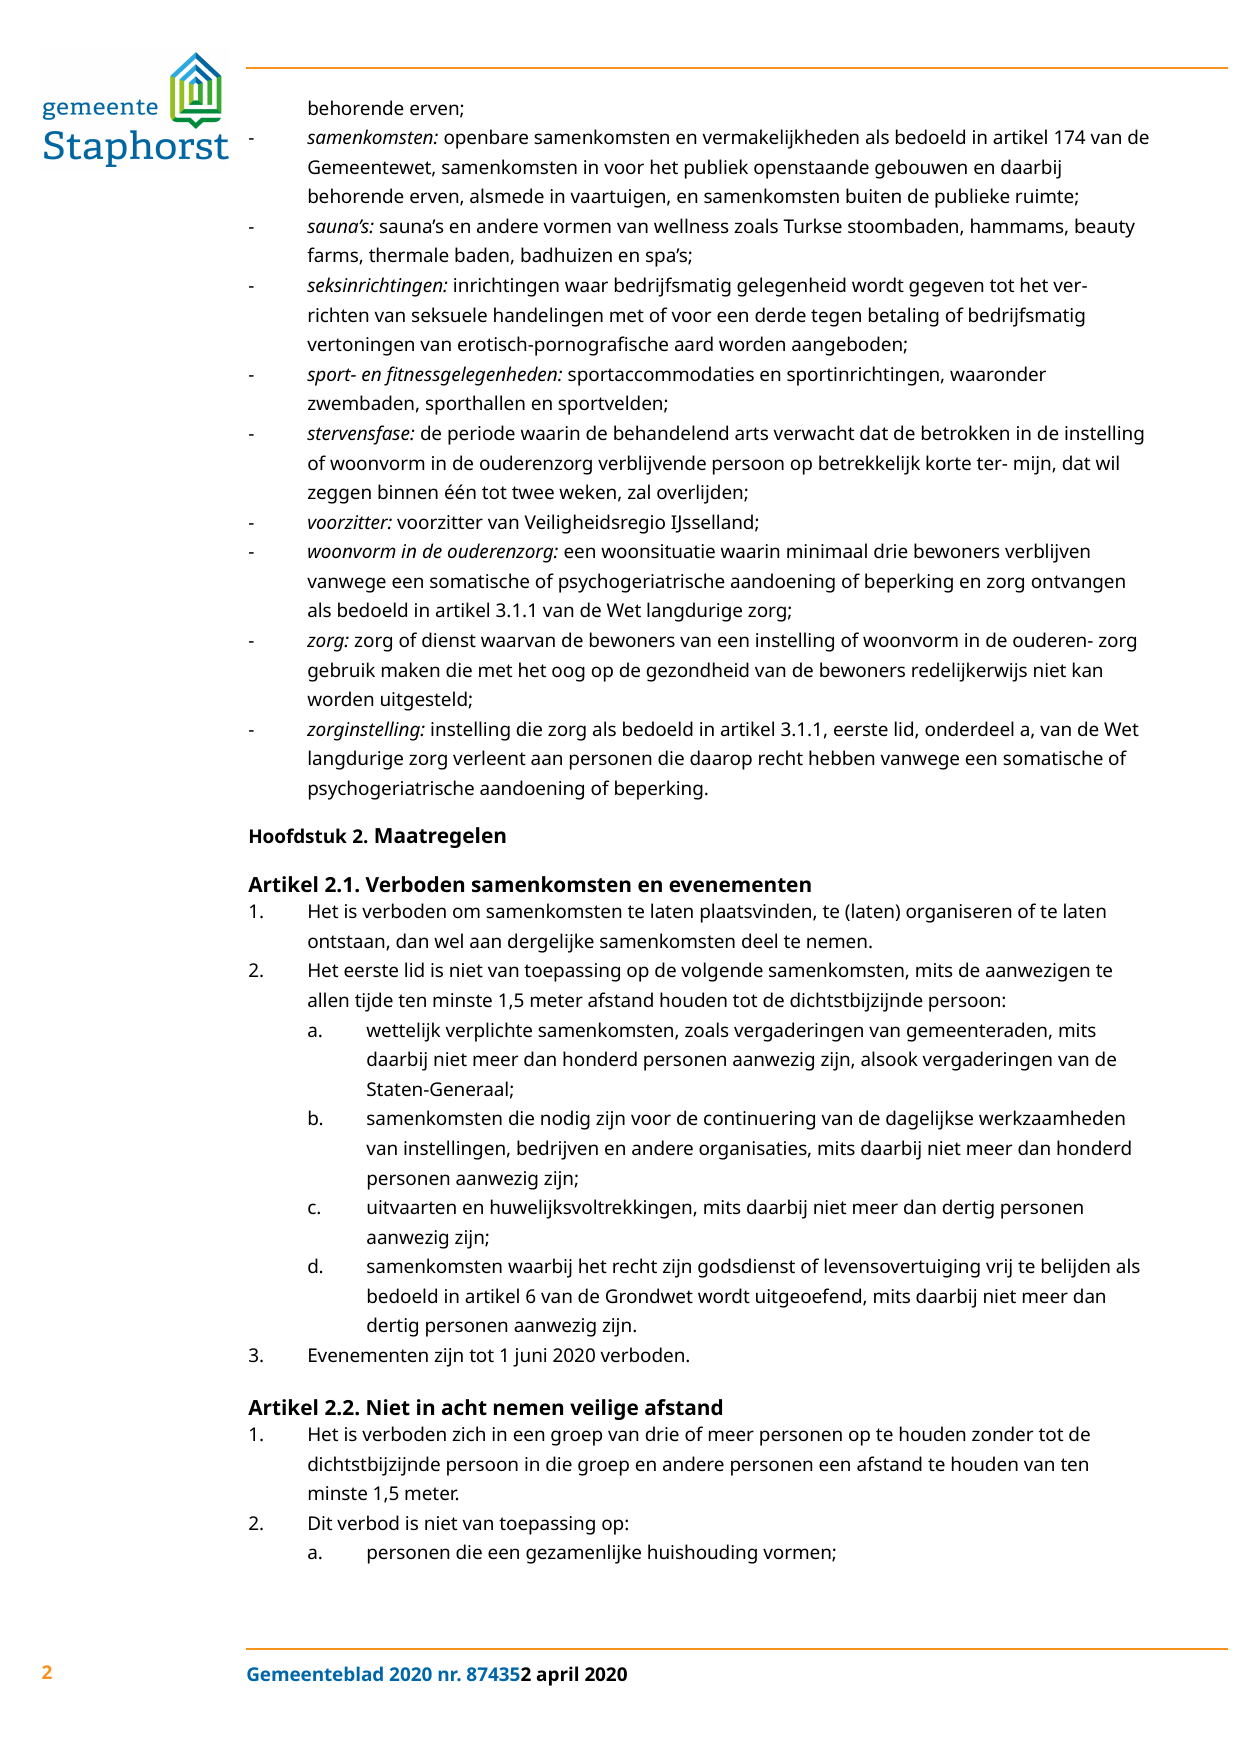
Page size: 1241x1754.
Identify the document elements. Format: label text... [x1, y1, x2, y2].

list behorende erven; [248, 95, 1152, 121]
list Dit verbod is niet van toepassing op: [248, 1510, 1152, 1536]
picture [41, 47, 231, 172]
list Het is verboden zich in een groep van drie of meer personen op te houden zonder tot de dichtstbijzijnde persoon in die groep en andere personen een afstand te houden van ten minste 1,5 meter. [248, 1421, 1152, 1506]
list sauna’s: sauna’s en andere vormen van wellness zoals Turkse stoombaden, hammams, beauty farms, thermale baden, badhuizen en spa’s; [248, 213, 1152, 268]
list sport- en fitnessgelegenheden: sportaccommodaties en sportinrichtingen, waaronder zwembaden, sporthallen en sportvelden; [248, 361, 1152, 416]
list woonvorm in de ouderenzorg: een woonsituatie waarin minimaal drie bewoners verblijven vanwege een somatische of psychogeriatrische aandoening of beperking en zorg ontvangen als bedoeld in artikel 3.1.1 van de Wet langdurige zorg; [248, 538, 1152, 623]
text Artikel 2.1. Verboden samenkomsten en evenementen [248, 870, 1152, 898]
list zorginstelling: instelling die zorg als bedoeld in artikel 3.1.1, eerste lid, onderdeel a, van de Wet langdurige zorg verleent aan personen die daarop recht hebben vanwege een somatische of psychogeriatrische aandoening of beperking. [248, 716, 1152, 801]
list Evenementen zijn tot 1 juni 2020 verboden. [248, 1342, 1152, 1368]
text Artikel 2.2. Niet in acht nemen veilige afstand [248, 1393, 1152, 1421]
list voorzitter: voorzitter van Veiligheidsregio IJsselland; [248, 509, 1152, 535]
list samenkomsten: openbare samenkomsten en vermakelijkheden als bedoeld in artikel 174 van de Gemeentewet, samenkomsten in voor het publiek openstaande gebouwen en daarbij behorende erven, alsmede in vaartuigen, en samenkomsten buiten de publieke ruimte; [248, 124, 1152, 209]
list stervensfase: de periode waarin de behandelend arts verwacht dat de betrokken in de instelling of woonvorm in de ouderenzorg verblijvende persoon op betrekkelijk korte ter- mijn, dat wil zeggen binnen één tot twee weken, zal overlijden; [248, 420, 1152, 505]
list personen die een gezamenlijke huishouding vormen; [307, 1539, 1152, 1565]
list wettelijk verplichte samenkomsten, zoals vergaderingen van gemeenteraden, mits daarbij niet meer dan honderd personen aanwezig zijn, alsook vergaderingen van de Staten-Generaal; [307, 1017, 1152, 1102]
list samenkomsten die nodig zijn voor de continuering van de dagelijkse werkzaamheden van instellingen, bedrijven en andere organisaties, mits daarbij niet meer dan honderd personen aanwezig zijn; [307, 1106, 1152, 1191]
list seksinrichtingen: inrichtingen waar bedrijfsmatig gelegenheid wordt gegeven tot het ver- richten van seksuele handelingen met of voor een derde tegen betaling of bedrijfsmatig vertoningen van erotisch-pornografische aard worden aangeboden; [248, 272, 1152, 357]
text Hoofdstuk 2. Maatregelen [248, 821, 1152, 849]
list uitvaarten en huwelijksvoltrekkingen, mits daarbij niet meer dan dertig personen aanwezig zijn; [307, 1194, 1152, 1250]
list zorg: zorg of dienst waarvan de bewoners van een instelling of woonvorm in de ouderen- zorg gebruik maken die met het oog op de gezondheid van de bewoners redelijkerwijs niet kan worden uitgesteld; [248, 627, 1152, 712]
list Het eerste lid is niet van toepassing op de volgende samenkomsten, mits de aanwezigen te allen tijde ten minste 1,5 meter afstand houden tot de dichtstbijzijnde persoon: [248, 958, 1152, 1013]
list samenkomsten waarbij het recht zijn godsdienst of levensovertuiging vrij te belijden als bedoeld in artikel 6 van de Grondwet wordt uitgeoefend, mits daarbij niet meer dan dertig personen aanwezig zijn. [307, 1253, 1152, 1338]
list Het is verboden om samenkomsten te laten plaatsvinden, te (laten) organiseren of te laten ontstaan, dan wel aan dergelijke samenkomsten deel te nemen. [248, 898, 1152, 954]
